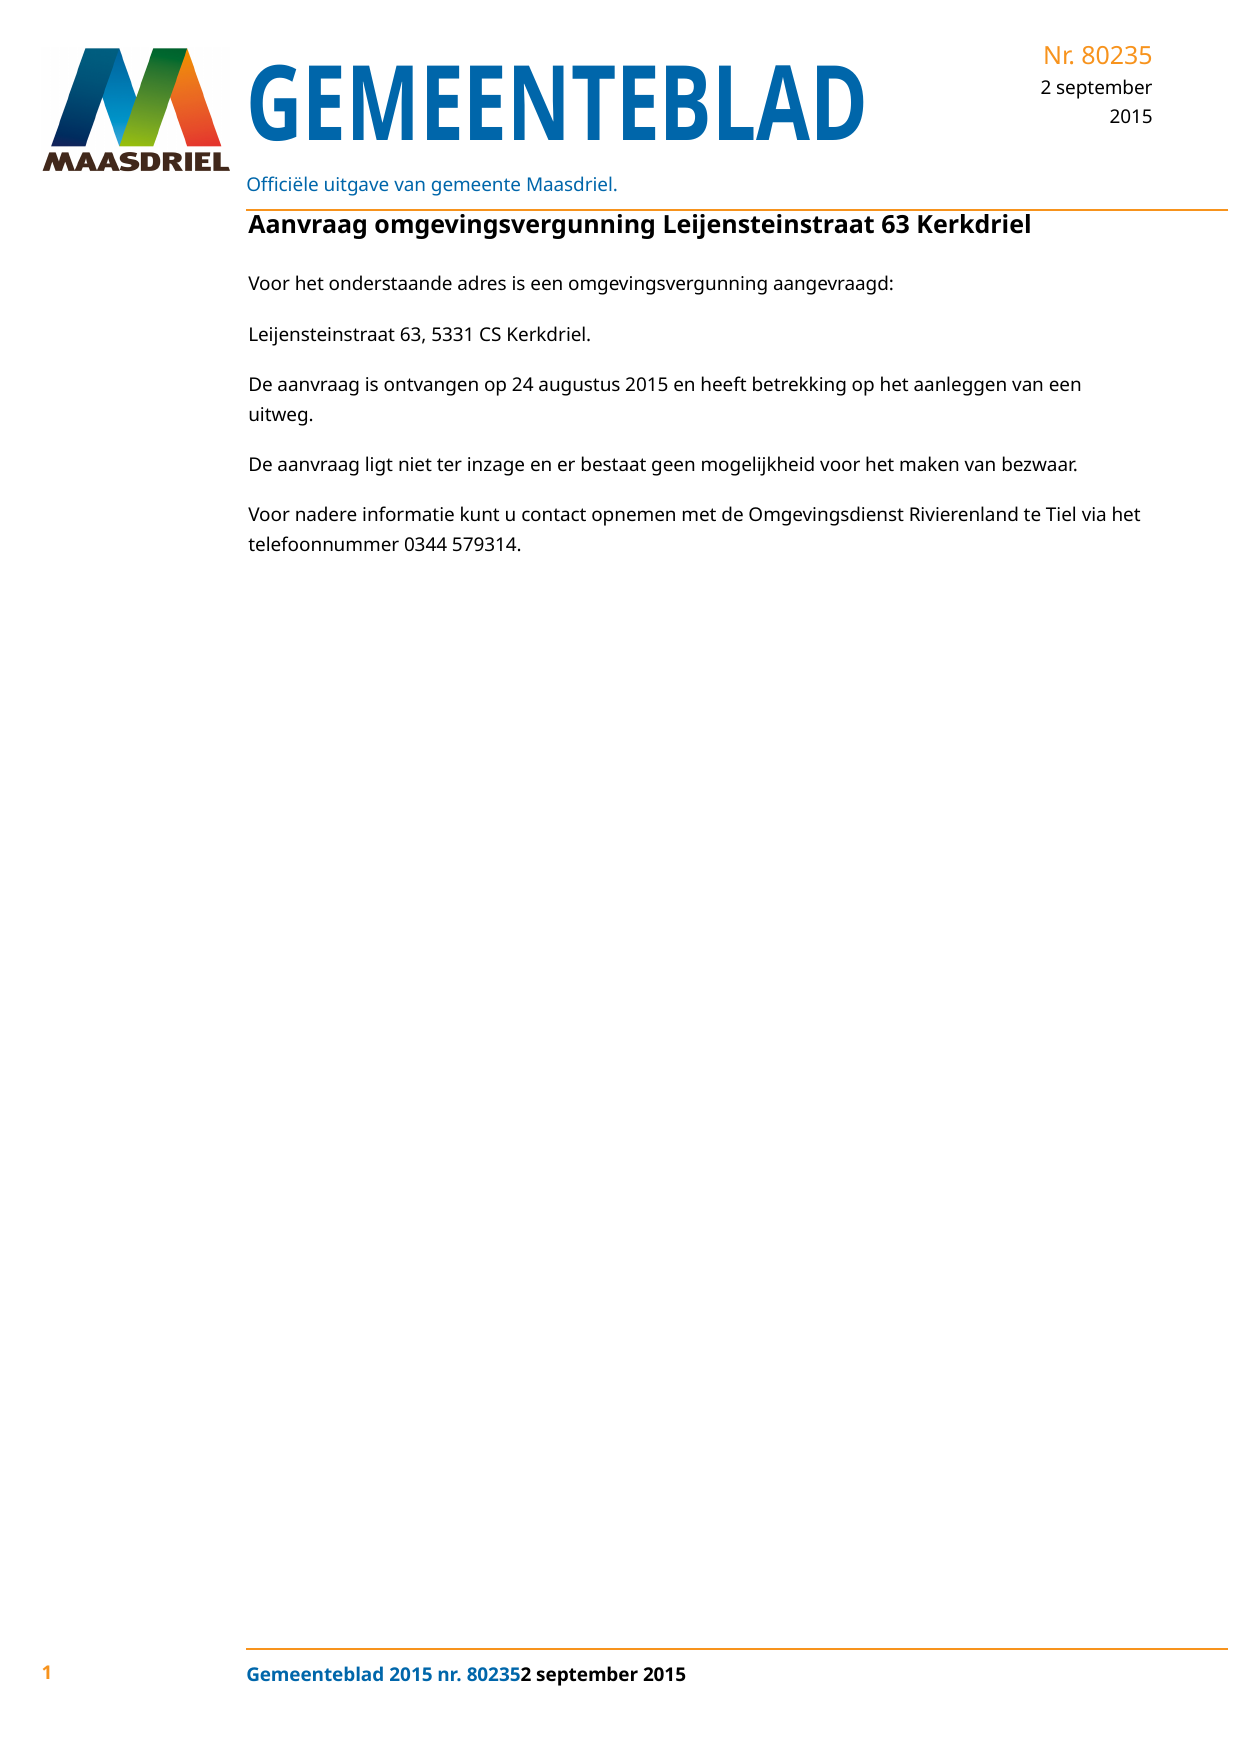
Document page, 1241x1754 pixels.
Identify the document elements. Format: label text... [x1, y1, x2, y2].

picture [41, 47, 231, 172]
text Voor het onderstaande adres is een omgevingsvergunning aangevraagd: [248, 270, 1152, 296]
text De aanvraag ligt niet ter inzage en er bestaat geen mogelijkheid voor het maken van bezwaar. [248, 451, 1152, 477]
text Aanvraag omgevingsvergunning Leijensteinstraat 63 Kerkdriel [248, 211, 1152, 241]
text Leijensteinstraat 63, 5331 CS Kerkdriel. [248, 321, 1152, 346]
text Voor nadere informatie kunt u contact opnemen met de Omgevingsdienst Rivierenland te Tiel via het telefoonnummer 0344 579314. [248, 502, 1152, 557]
text De aanvraag is ontvangen op 24 augustus 2015 en heeft betrekking op het aanleggen van een uitweg. [248, 371, 1152, 426]
